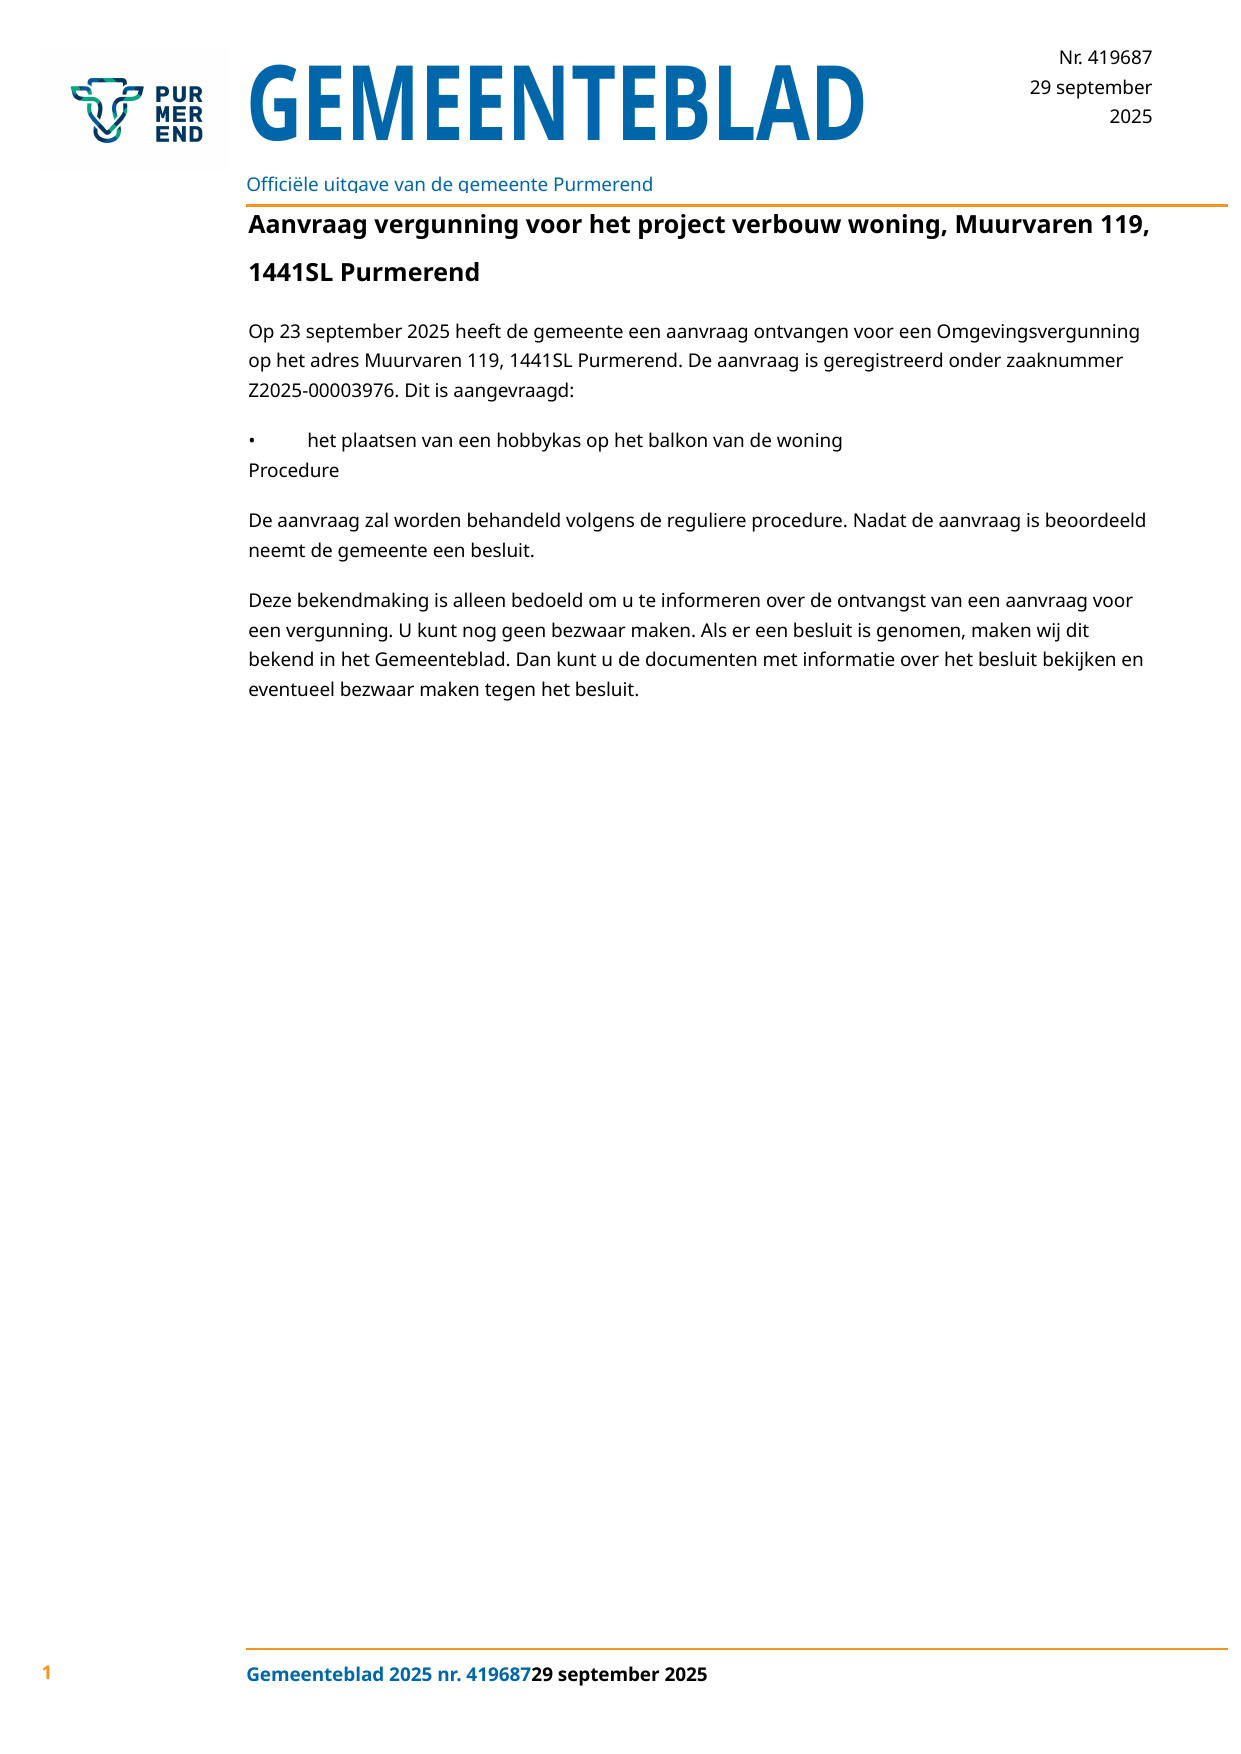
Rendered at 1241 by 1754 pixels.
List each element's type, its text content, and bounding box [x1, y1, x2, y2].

text De aanvraag zal worden behandeld volgens de reguliere procedure. Nadat de aanvraag is beoordeeld neemt de gemeente een besluit. [248, 507, 1152, 563]
picture [41, 47, 231, 172]
text Aanvraag vergunning voor het project verbouw woning, Muurvaren 119, 1441SL Purmerend [248, 207, 1152, 288]
text Op 23 september 2025 heeft de gemeente een aanvraag ontvangen voor een Omgevingsvergunning op het adres Muurvaren 119, 1441SL Purmerend. De aanvraag is geregistreerd onder zaaknummer Z2025-00003976. Dit is aangevraagd: [248, 318, 1152, 403]
text Deze bekendmaking is alleen bedoeld om u te informeren over de ontvangst van een aanvraag voor een vergunning. U kunt nog geen bezwaar maken. Als er een besluit is genomen, maken wij dit bekend in het Gemeenteblad. Dan kunt u de documenten met informatie over het besluit bekijken en eventueel bezwaar maken tegen het besluit. [248, 587, 1152, 702]
text Procedure [248, 457, 1152, 483]
list het plaatsen van een hobbykas op het balkon van de woning [248, 427, 1152, 453]
